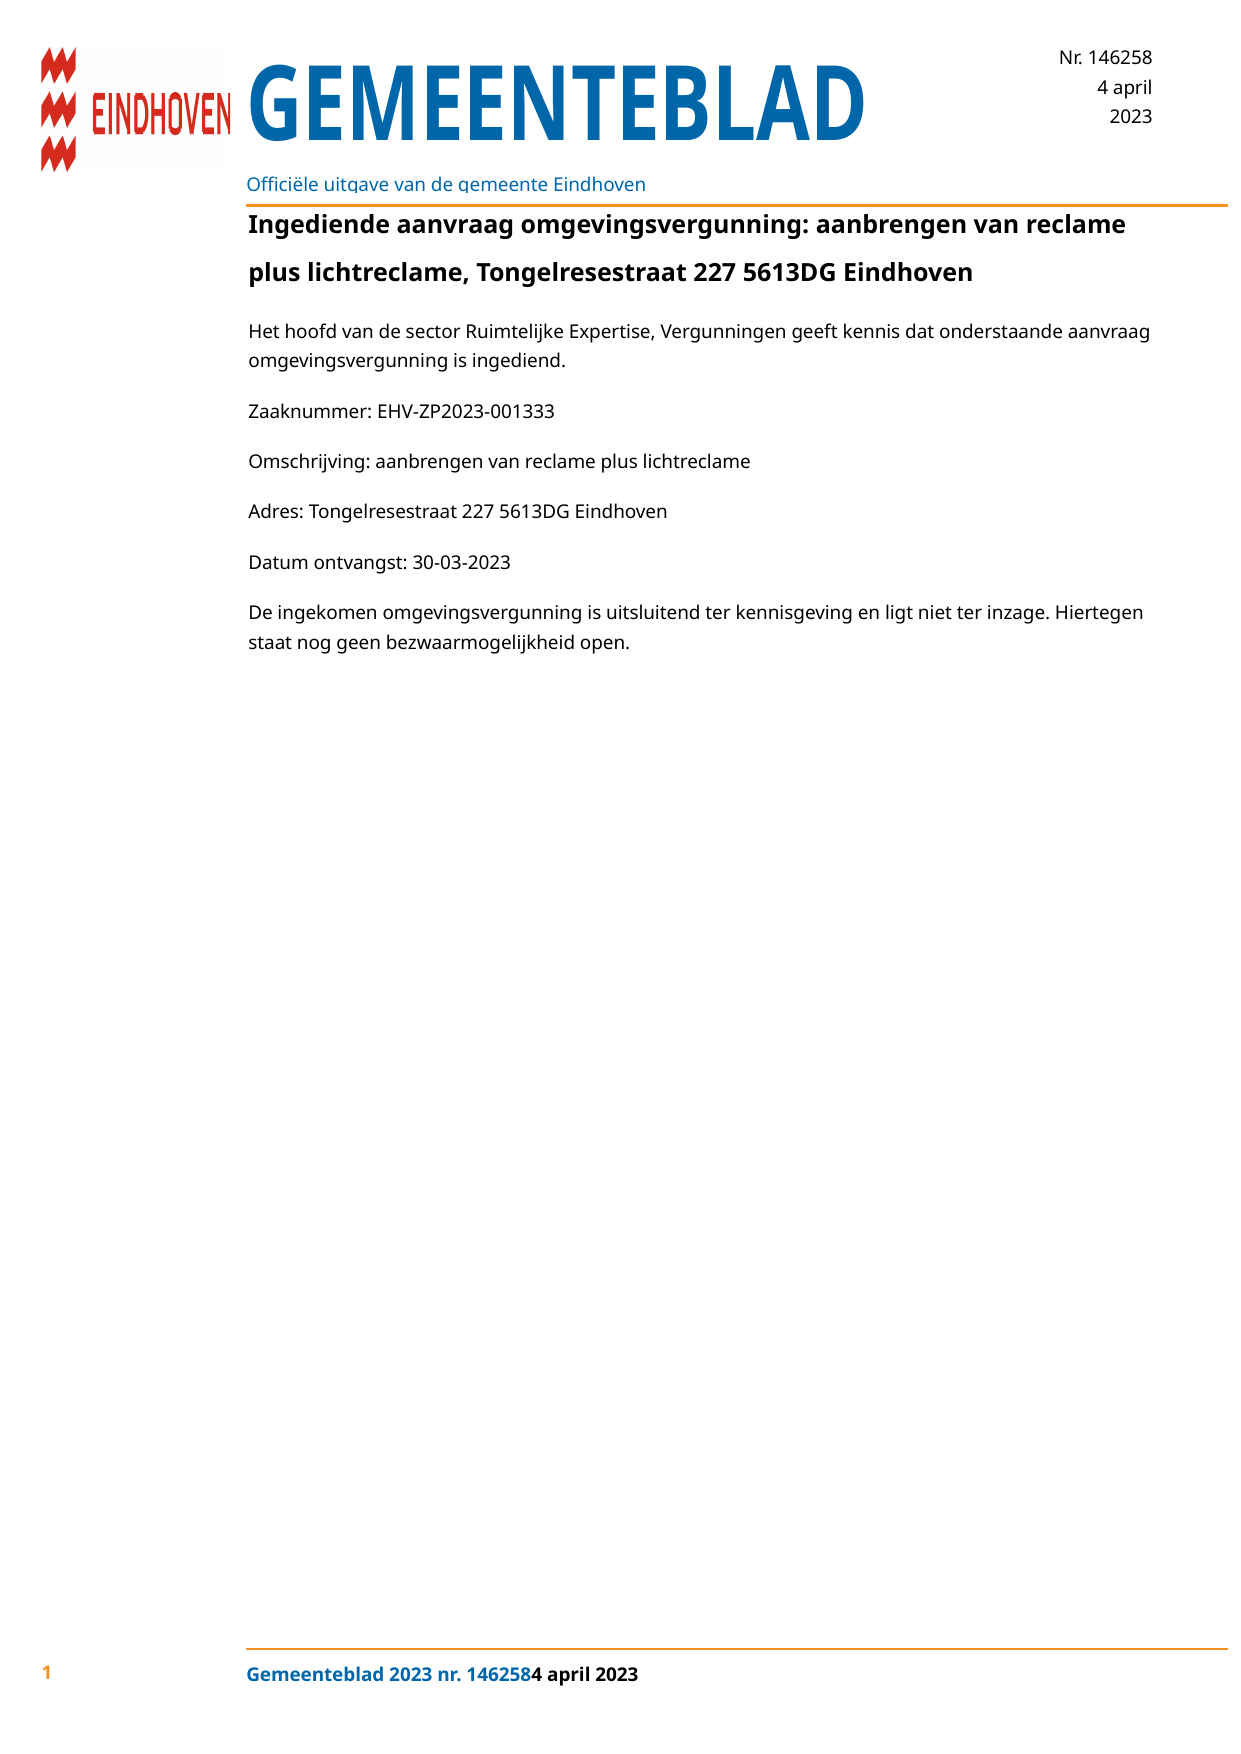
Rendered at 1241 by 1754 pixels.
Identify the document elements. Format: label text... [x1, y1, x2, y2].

text Zaaknummer: EHV-ZP2023-001333 [248, 398, 1152, 424]
text De ingekomen omgevingsvergunning is uitsluitend ter kennisgeving en ligt niet ter inzage. Hiertegen staat nog geen bezwaarmogelijkheid open. [248, 599, 1152, 655]
text Omschrijving: aanbrengen van reclame plus lichtreclame [248, 448, 1152, 474]
text Adres: Tongelresestraat 227 5613DG Eindhoven [248, 499, 1152, 524]
text Ingediende aanvraag omgevingsvergunning: aanbrengen van reclame plus lichtreclame, Tongelresestraat 227 5613DG Eindhoven [248, 207, 1152, 288]
text Het hoofd van de sector Ruimtelijke Expertise, Vergunningen geeft kennis dat onderstaande aanvraag omgevingsvergunning is ingediend. [248, 318, 1152, 373]
text Datum ontvangst: 30-03-2023 [248, 549, 1152, 575]
picture [41, 47, 231, 172]
